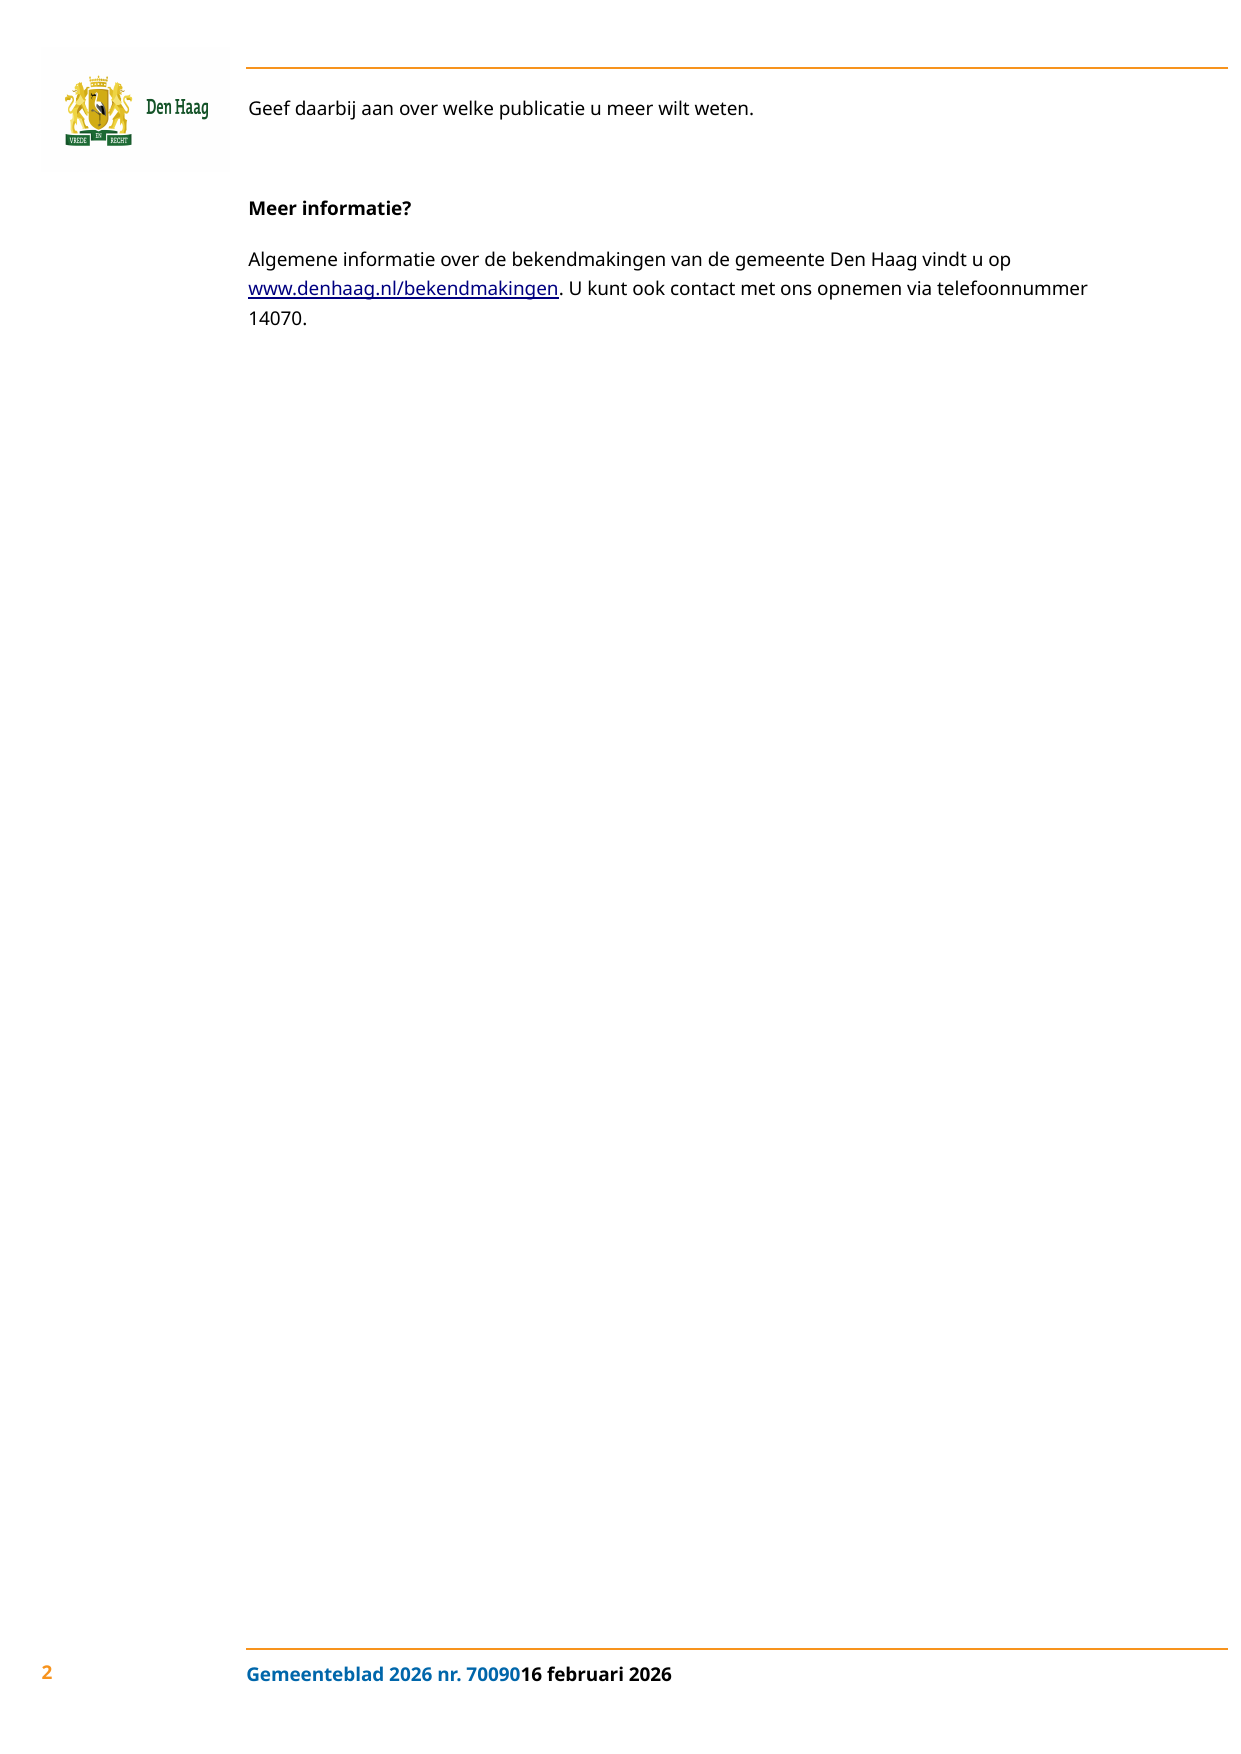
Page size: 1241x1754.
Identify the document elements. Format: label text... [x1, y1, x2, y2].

picture [41, 47, 231, 172]
text Meer informatie? [248, 196, 1152, 221]
text Geef daarbij aan over welke publicatie u meer wilt weten. [248, 95, 1152, 121]
text Algemene informatie over de bekendmakingen van de gemeente Den Haag vindt u op www.denhaag.nl/bekendmakingen. U kunt ook contact met ons opnemen via telefoonnummer 14070. [248, 246, 1152, 331]
